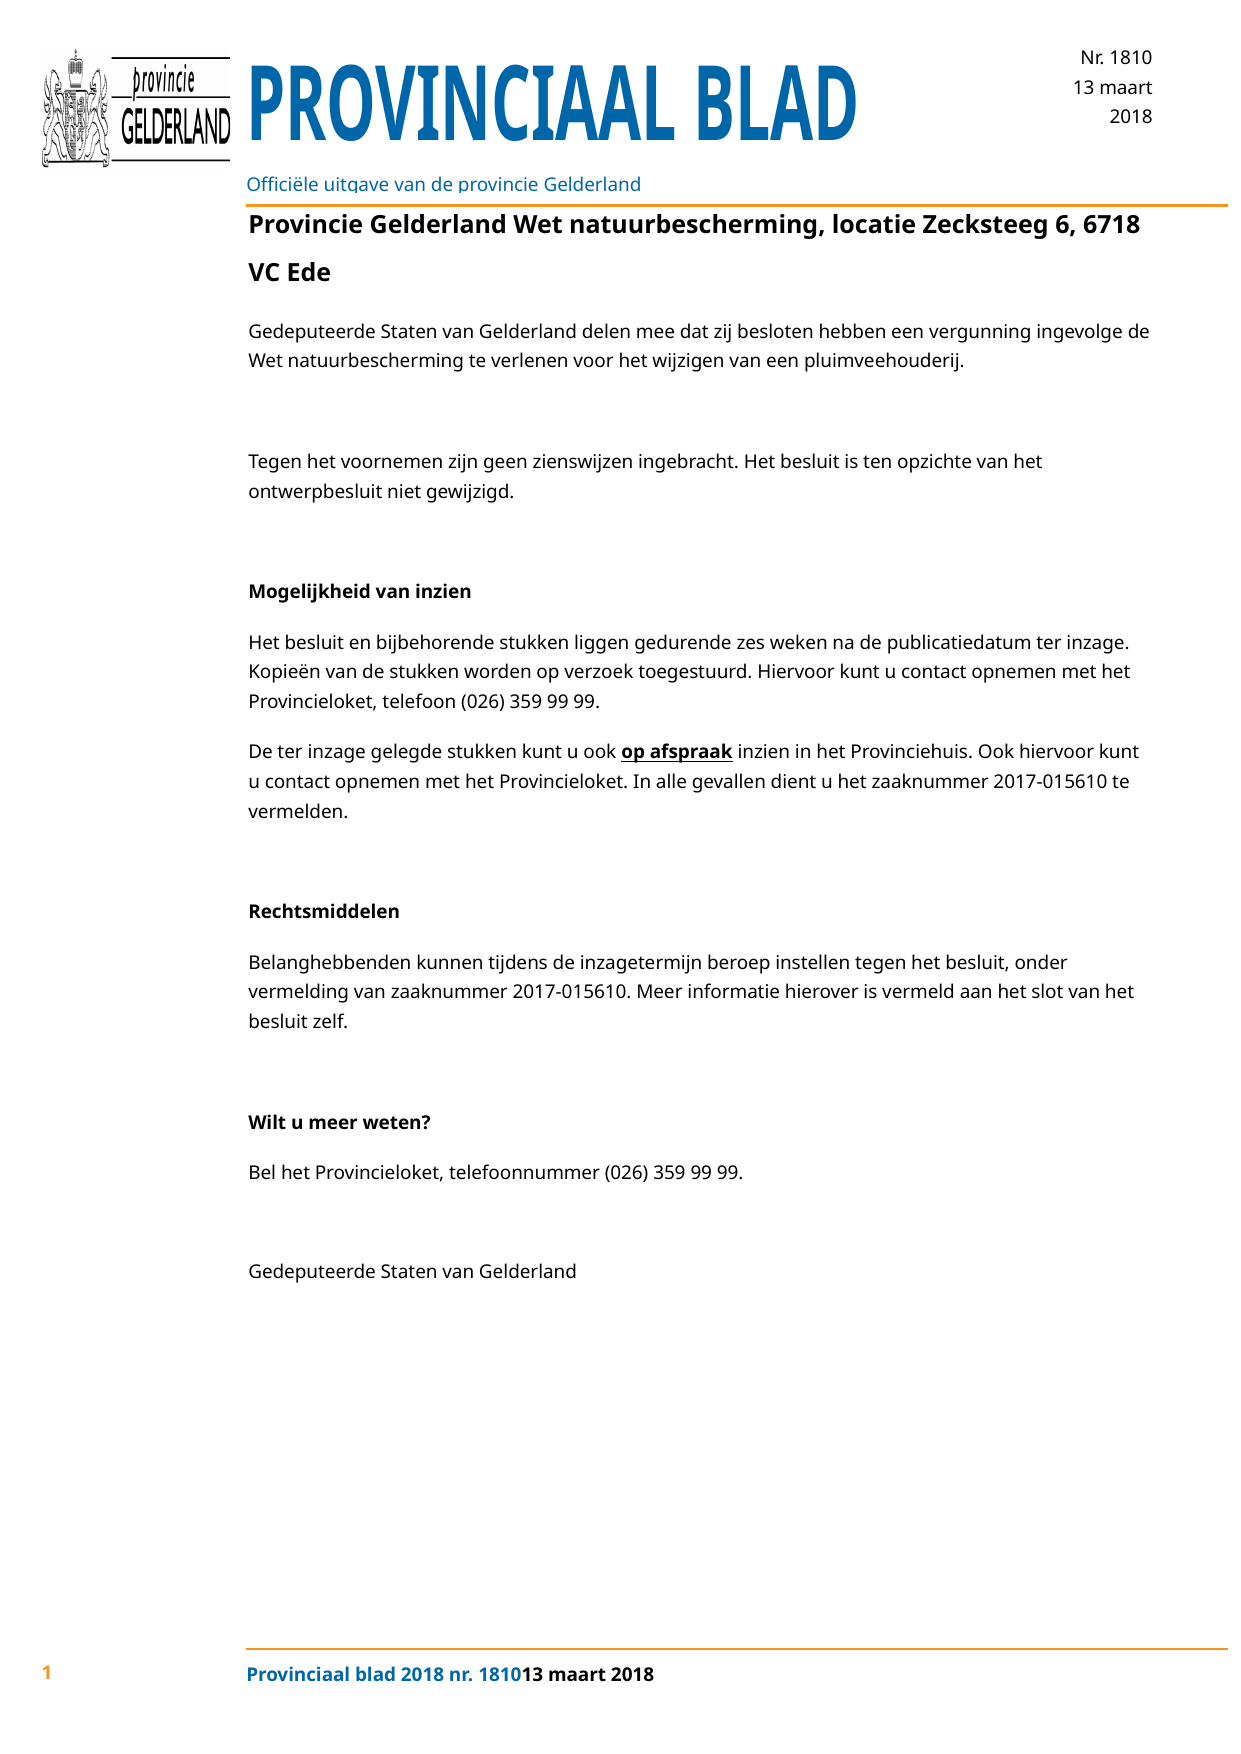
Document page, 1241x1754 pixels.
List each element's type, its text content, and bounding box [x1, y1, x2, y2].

text Het besluit en bijbehorende stukken liggen gedurende zes weken na de publicatiedatum ter inzage. Kopieën van de stukken worden op verzoek toegestuurd. Hiervoor kunt u contact opnemen met het Provincieloket, telefoon (026) 359 99 99. [248, 629, 1152, 714]
text Wilt u meer weten? [248, 1109, 1152, 1135]
text Rechtsmiddelen [248, 899, 1152, 924]
text Provincie Gelderland Wet natuurbescherming, locatie Zecksteeg 6, 6718 VC Ede [248, 207, 1152, 288]
text Gedeputeerde Staten van Gelderland delen mee dat zij besloten hebben een vergunning ingevolge de Wet natuurbescherming te verlenen voor het wijzigen van een pluimveehouderij. [248, 318, 1152, 373]
text De ter inzage gelegde stukken kunt u ook op afspraak inzien in het Provinciehuis. Ook hiervoor kunt u contact opnemen met het Provincieloket. In alle gevallen dient u het zaaknummer 2017-015610 te vermelden. [248, 739, 1152, 824]
text Mogelijkheid van inzien [248, 579, 1152, 604]
picture [41, 47, 231, 172]
text Bel het Provincieloket, telefoonnummer (026) 359 99 99. [248, 1159, 1152, 1185]
text Tegen het voornemen zijn geen zienswijzen ingebracht. Het besluit is ten opzichte van het ontwerpbesluit niet gewijzigd. [248, 448, 1152, 504]
text Gedeputeerde Staten van Gelderland [248, 1258, 1152, 1283]
text Belanghebbenden kunnen tijdens de inzagetermijn beroep instellen tegen het besluit, onder vermelding van zaaknummer 2017-015610. Meer informatie hierover is vermeld aan het slot van het besluit zelf. [248, 949, 1152, 1034]
